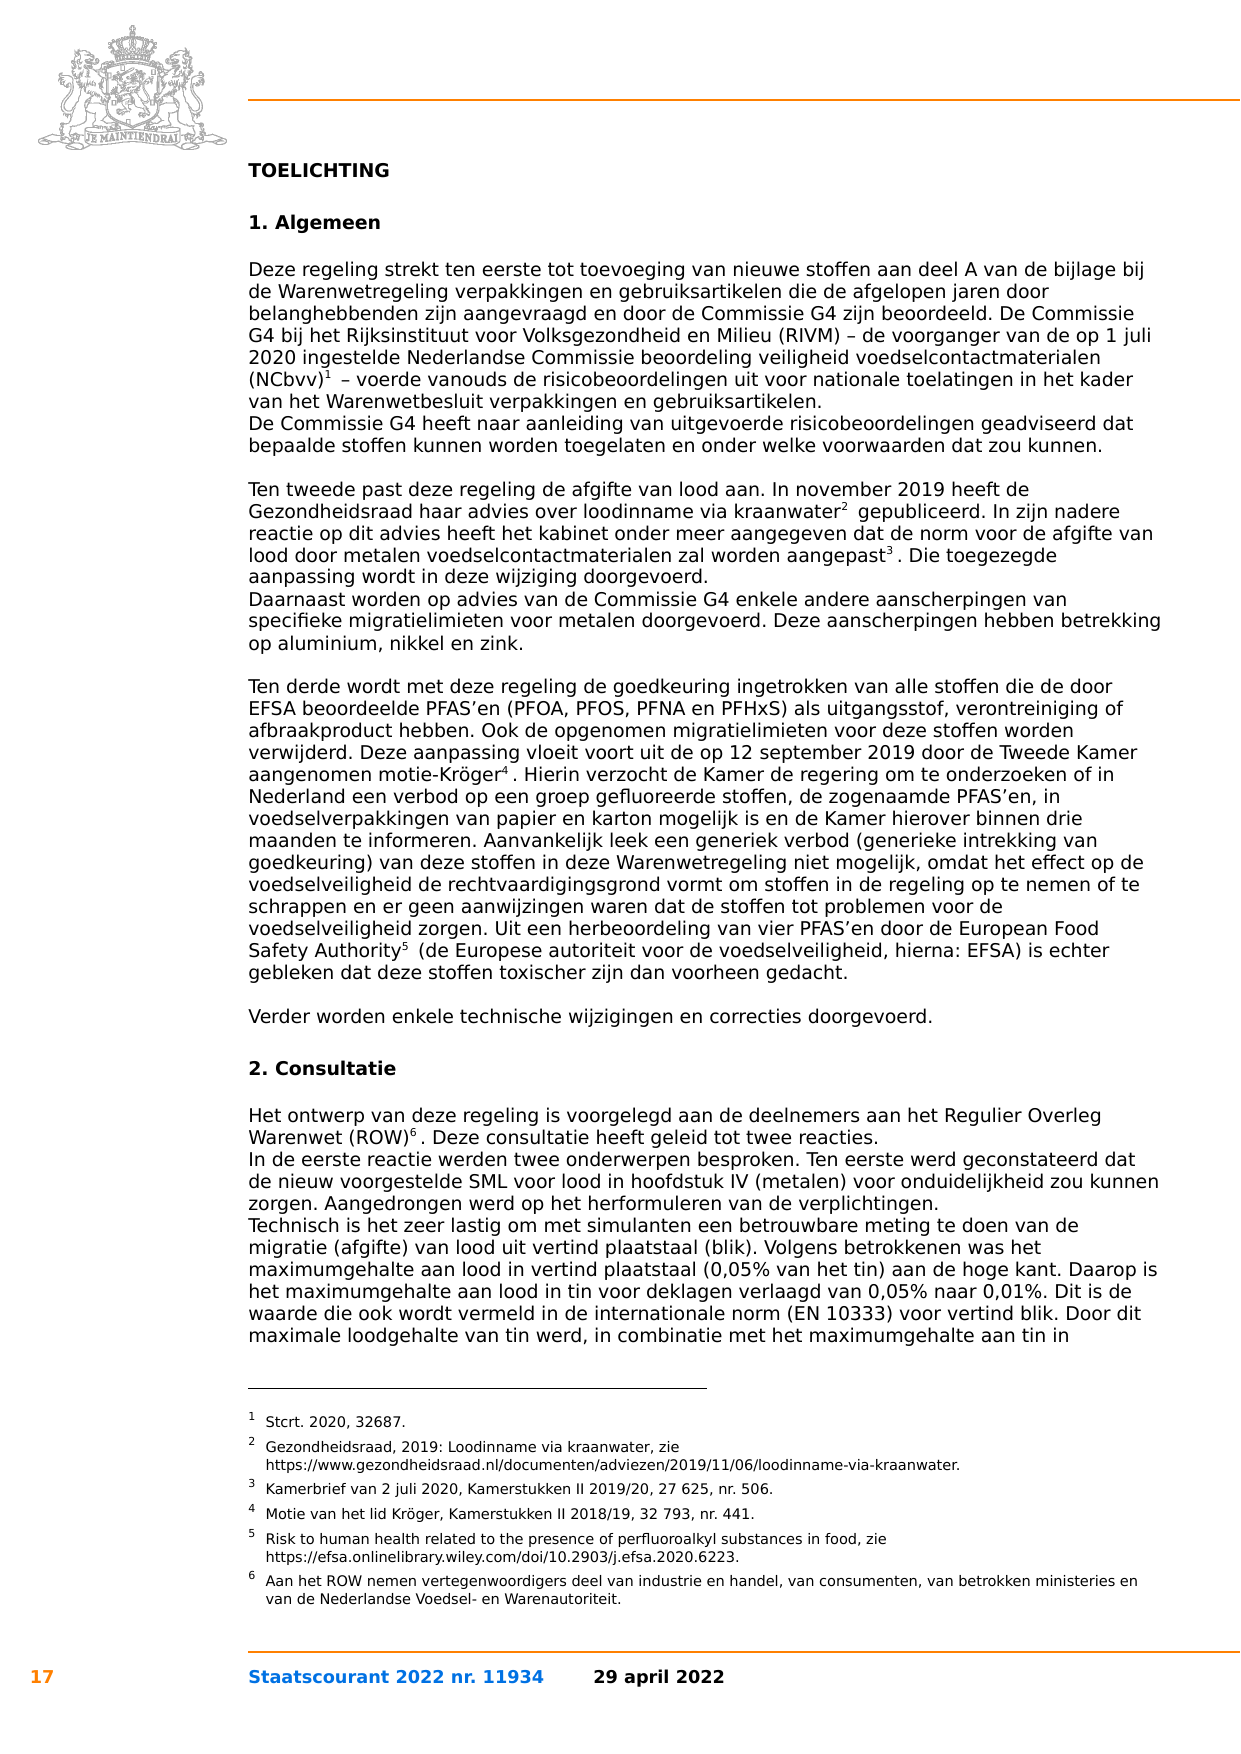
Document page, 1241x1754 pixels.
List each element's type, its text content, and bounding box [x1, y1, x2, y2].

text Kamerbrief van 2 juli 2020, Kamerstukken II 2019/20, 27 625, nr. 506. [248, 1477, 1163, 1499]
text Risk to human health related to the presence of perfluoroalkyl substances in food, zie https://efsa.onlinelibrary.wiley.com/doi/10.2903/j.efsa.2020.6223. [248, 1527, 1163, 1566]
subtitle TOELICHTING [248, 160, 1163, 182]
text Gezondheidsraad, 2019: Loodinname via kraanwater, zie https://www.gezondheidsraad.nl/documenten/adviezen/2019/11/06/loodinname-via-kraanwater. [248, 1435, 1163, 1474]
text Aan het ROW nemen vertegenwoordigers deel van industrie en handel, van consumenten, van betrokken ministeries en van de Nederlandse Voedsel- en Warenautoriteit. [248, 1569, 1163, 1608]
text Daarnaast worden op advies van de Commissie G4 enkele andere aanscherpingen van specifieke migratielimieten voor metalen doorgevoerd. Deze aanscherpingen hebben betrekking op aluminium, nikkel en zink. [248, 588, 1163, 654]
text Technisch is het zeer lastig om met simulanten een betrouwbare meting te doen van de migratie (afgifte) van lood uit vertind plaatstaal (blik). Volgens betrokkenen was het maximumgehalte aan lood in vertind plaatstaal (0,05% van het tin) aan de hoge kant. Daarop is het maximumgehalte aan lood in tin voor deklagen verlaagd van 0,05% naar 0,01%. Dit is de waarde die ook wordt vermeld in de internationale norm (EN 10333) voor vertind blik. Door dit maximale loodgehalte van tin werd, in combinatie met het maximumgehalte aan tin in [248, 1215, 1163, 1347]
subtitle 1. Algemeen [248, 212, 1163, 234]
text Motie van het lid Kröger, Kamerstukken II 2018/19, 32 793, nr. 441. [248, 1502, 1163, 1524]
text Verder worden enkele technische wijzigingen en correcties doorgevoerd. [248, 1006, 1163, 1028]
text Het ontwerp van deze regeling is voorgelegd aan de deelnemers aan het Regulier Overleg Warenwet (ROW). Deze consultatie heeft geleid tot twee reacties. [248, 1105, 1163, 1149]
text Deze regeling strekt ten eerste tot toevoeging van nieuwe stoffen aan deel A van de bijlage bij de Warenwetregeling verpakkingen en gebruiksartikelen die de afgelopen jaren door belanghebbenden zijn aangevraagd en door de Commissie G4 zijn beoordeeld. De Commissie G4 bij het Rijksinstituut voor Volksgezondheid en Milieu (RIVM) – de voorganger van de op 1 juli 2020 ingestelde Nederlandse Commissie beoordeling veiligheid voedselcontactmaterialen (NCbvv) – voerde vanouds de risicobeoordelingen uit voor nationale toelatingen in het kader van het Warenwetbesluit verpakkingen en gebruiksartikelen. [248, 259, 1163, 413]
text Ten tweede past deze regeling de afgifte van lood aan. In november 2019 heeft de Gezondheidsraad haar advies over loodinname via kraanwater gepubliceerd. In zijn nadere reactie op dit advies heeft het kabinet onder meer aangegeven dat de norm voor de afgifte van lood door metalen voedselcontactmaterialen zal worden aangepast. Die toegezegde aanpassing wordt in deze wijziging doorgevoerd. [248, 478, 1163, 588]
text Ten derde wordt met deze regeling de goedkeuring ingetrokken van alle stoffen die de door EFSA beoordeelde PFAS’en (PFOA, PFOS, PFNA en PFHxS) als uitgangsstof, verontreiniging of afbraakproduct hebben. Ook de opgenomen migratielimieten voor deze stoffen worden verwijderd. Deze aanpassing vloeit voort uit de op 12 september 2019 door de Tweede Kamer aangenomen motie-Kröger. Hierin verzocht de Kamer de regering om te onderzoeken of in Nederland een verbod op een groep gefluoreerde stoffen, de zogenaamde PFAS’en, in voedselverpakkingen van papier en karton mogelijk is en de Kamer hierover binnen drie maanden te informeren. Aanvankelijk leek een generiek verbod (generieke intrekking van goedkeuring) van deze stoffen in deze Warenwetregeling niet mogelijk, omdat het effect op de voedselveiligheid de rechtvaardigingsgrond vormt om stoffen in de regeling op te nemen of te schrappen en er geen aanwijzingen waren dat de stoffen tot problemen voor de voedselveiligheid zorgen. Uit een herbeoordeling van vier PFAS’en door de European Food Safety Authority (de Europese autoriteit voor de voedselveiligheid, hierna: EFSA) is echter gebleken dat deze stoffen toxischer zijn dan voorheen gedacht. [248, 676, 1163, 984]
text De Commissie G4 heeft naar aanleiding van uitgevoerde risicobeoordelingen geadviseerd dat bepaalde stoffen kunnen worden toegelaten en onder welke voorwaarden dat zou kunnen. [248, 413, 1163, 457]
picture [38, 25, 227, 150]
text Stcrt. 2020, 32687. [248, 1410, 1163, 1432]
subtitle 2. Consultatie [248, 1058, 1163, 1080]
text In de eerste reactie werden twee onderwerpen besproken. Ten eerste werd geconstateerd dat de nieuw voorgestelde SML voor lood in hoofdstuk IV (metalen) voor onduidelijkheid zou kunnen zorgen. Aangedrongen werd op het herformuleren van de verplichtingen. [248, 1149, 1163, 1215]
